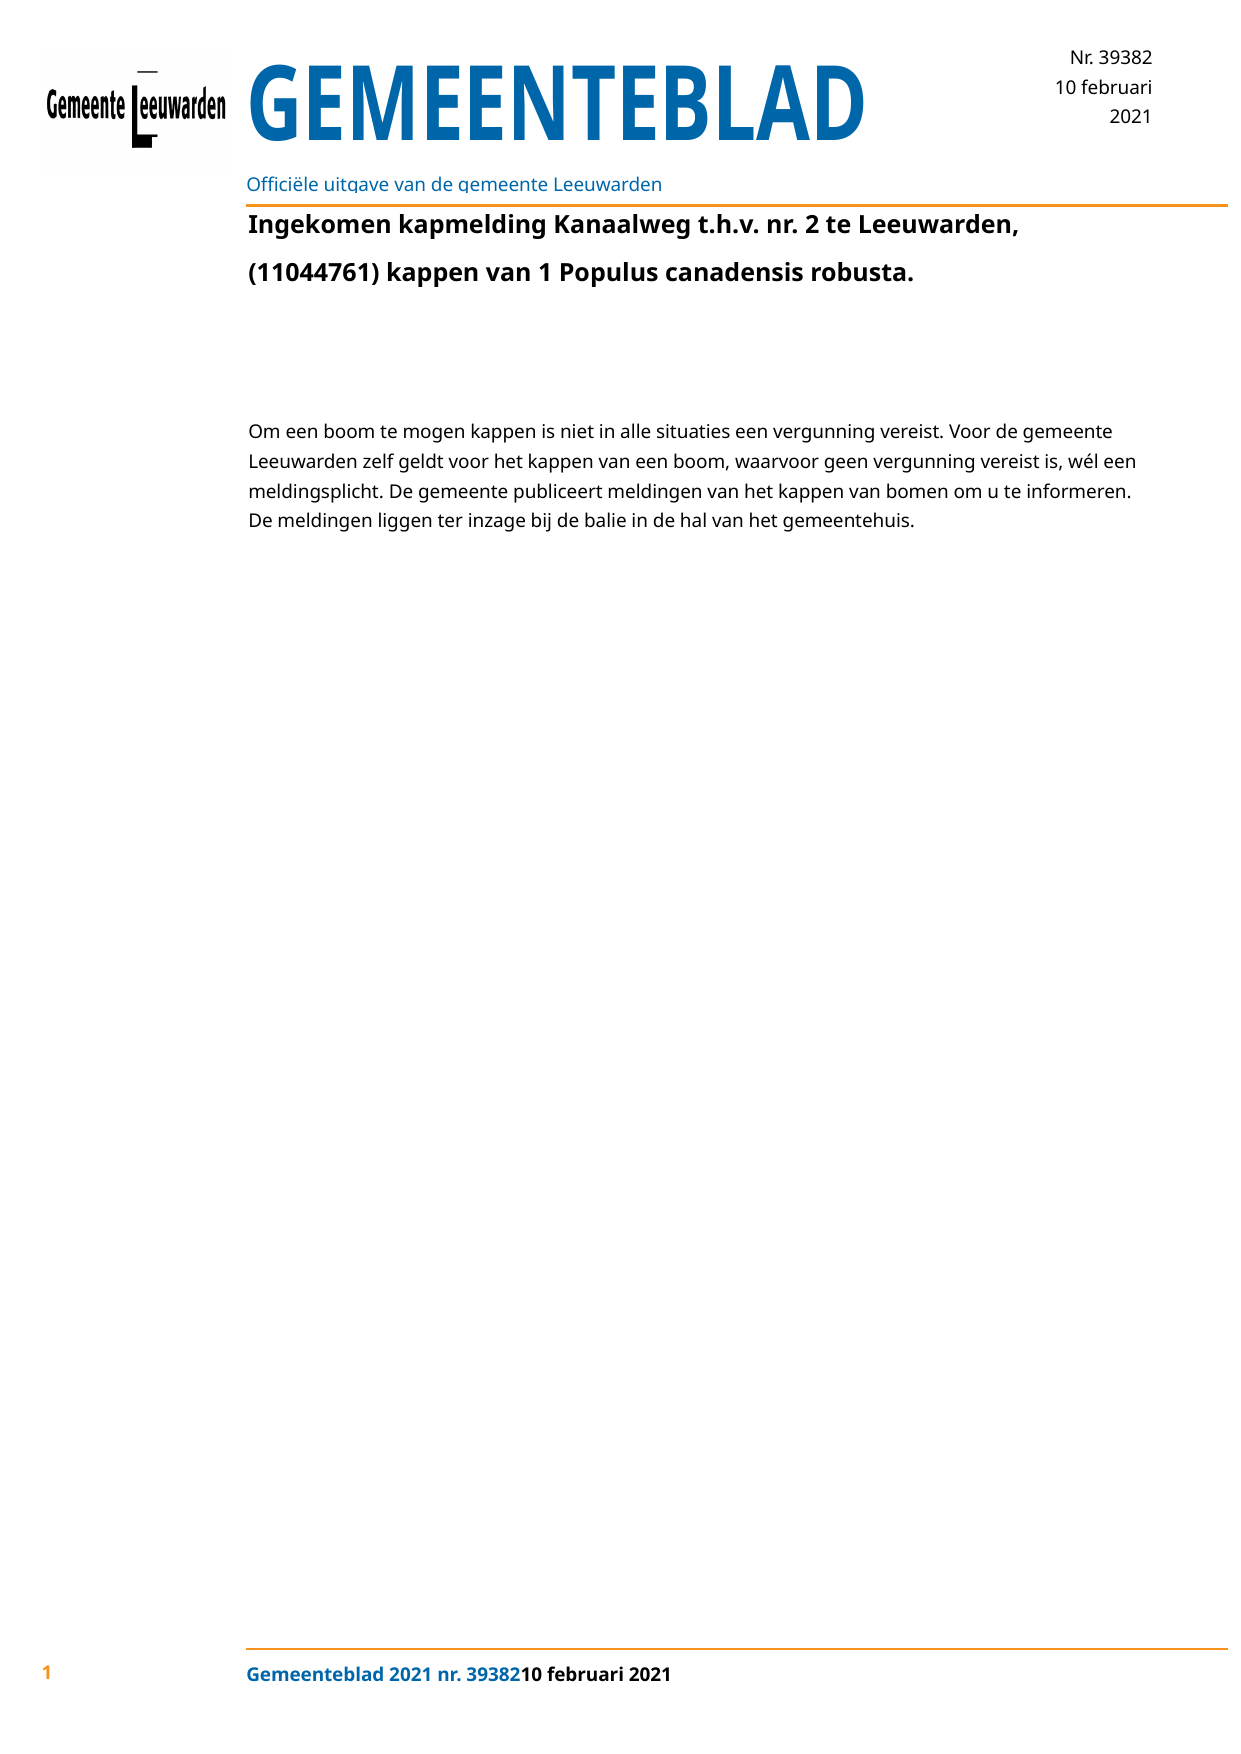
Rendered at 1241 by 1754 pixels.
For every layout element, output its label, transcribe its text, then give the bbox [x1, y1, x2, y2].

text Om een boom te mogen kappen is niet in alle situaties een vergunning vereist. Voor de gemeente Leeuwarden zelf geldt voor het kappen van een boom, waarvoor geen vergunning vereist is, wél een meldingsplicht. De gemeente publiceert meldingen van het kappen van bomen om u te informeren. De meldingen liggen ter inzage bij de balie in de hal van het gemeentehuis. [248, 419, 1152, 533]
picture [41, 47, 231, 172]
text Ingekomen kapmelding Kanaalweg t.h.v. nr. 2 te Leeuwarden, (11044761) kappen van 1 Populus canadensis robusta. [248, 207, 1152, 288]
